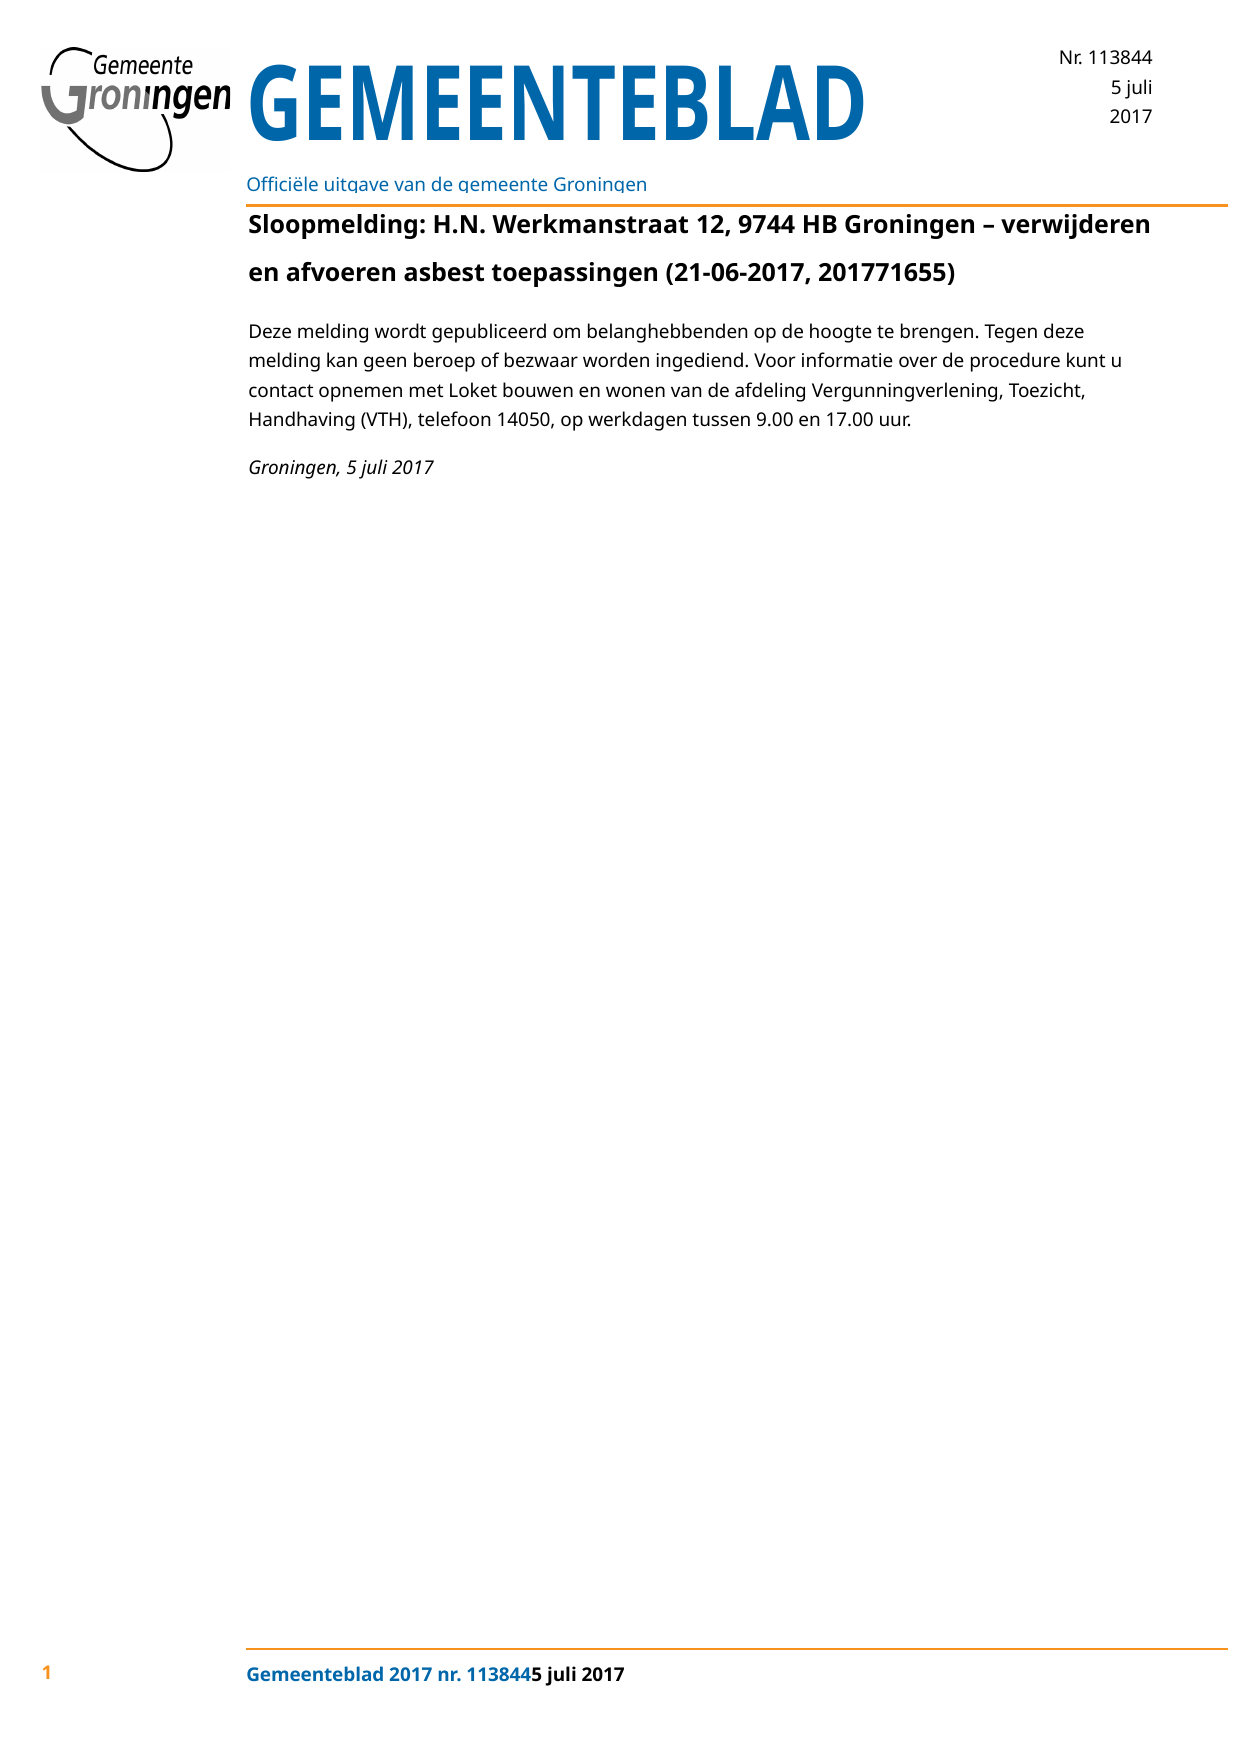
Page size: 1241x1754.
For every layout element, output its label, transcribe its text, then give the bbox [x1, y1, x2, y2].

text Deze melding wordt gepubliceerd om belanghebbenden op de hoogte te brengen. Tegen deze melding kan geen beroep of bezwaar worden ingediend. Voor informatie over de procedure kunt u contact opnemen met Loket bouwen en wonen van de afdeling Vergunningverlening, Toezicht, Handhaving (VTH), telefoon 14050, op werkdagen tussen 9.00 en 17.00 uur. [248, 318, 1152, 432]
picture [41, 47, 231, 172]
text Groningen, 5 juli 2017 [248, 454, 1152, 480]
text Sloopmelding: H.N. Werkmanstraat 12, 9744 HB Groningen – verwijderen en afvoeren asbest toepassingen (21-06-2017, 201771655) [248, 207, 1152, 288]
